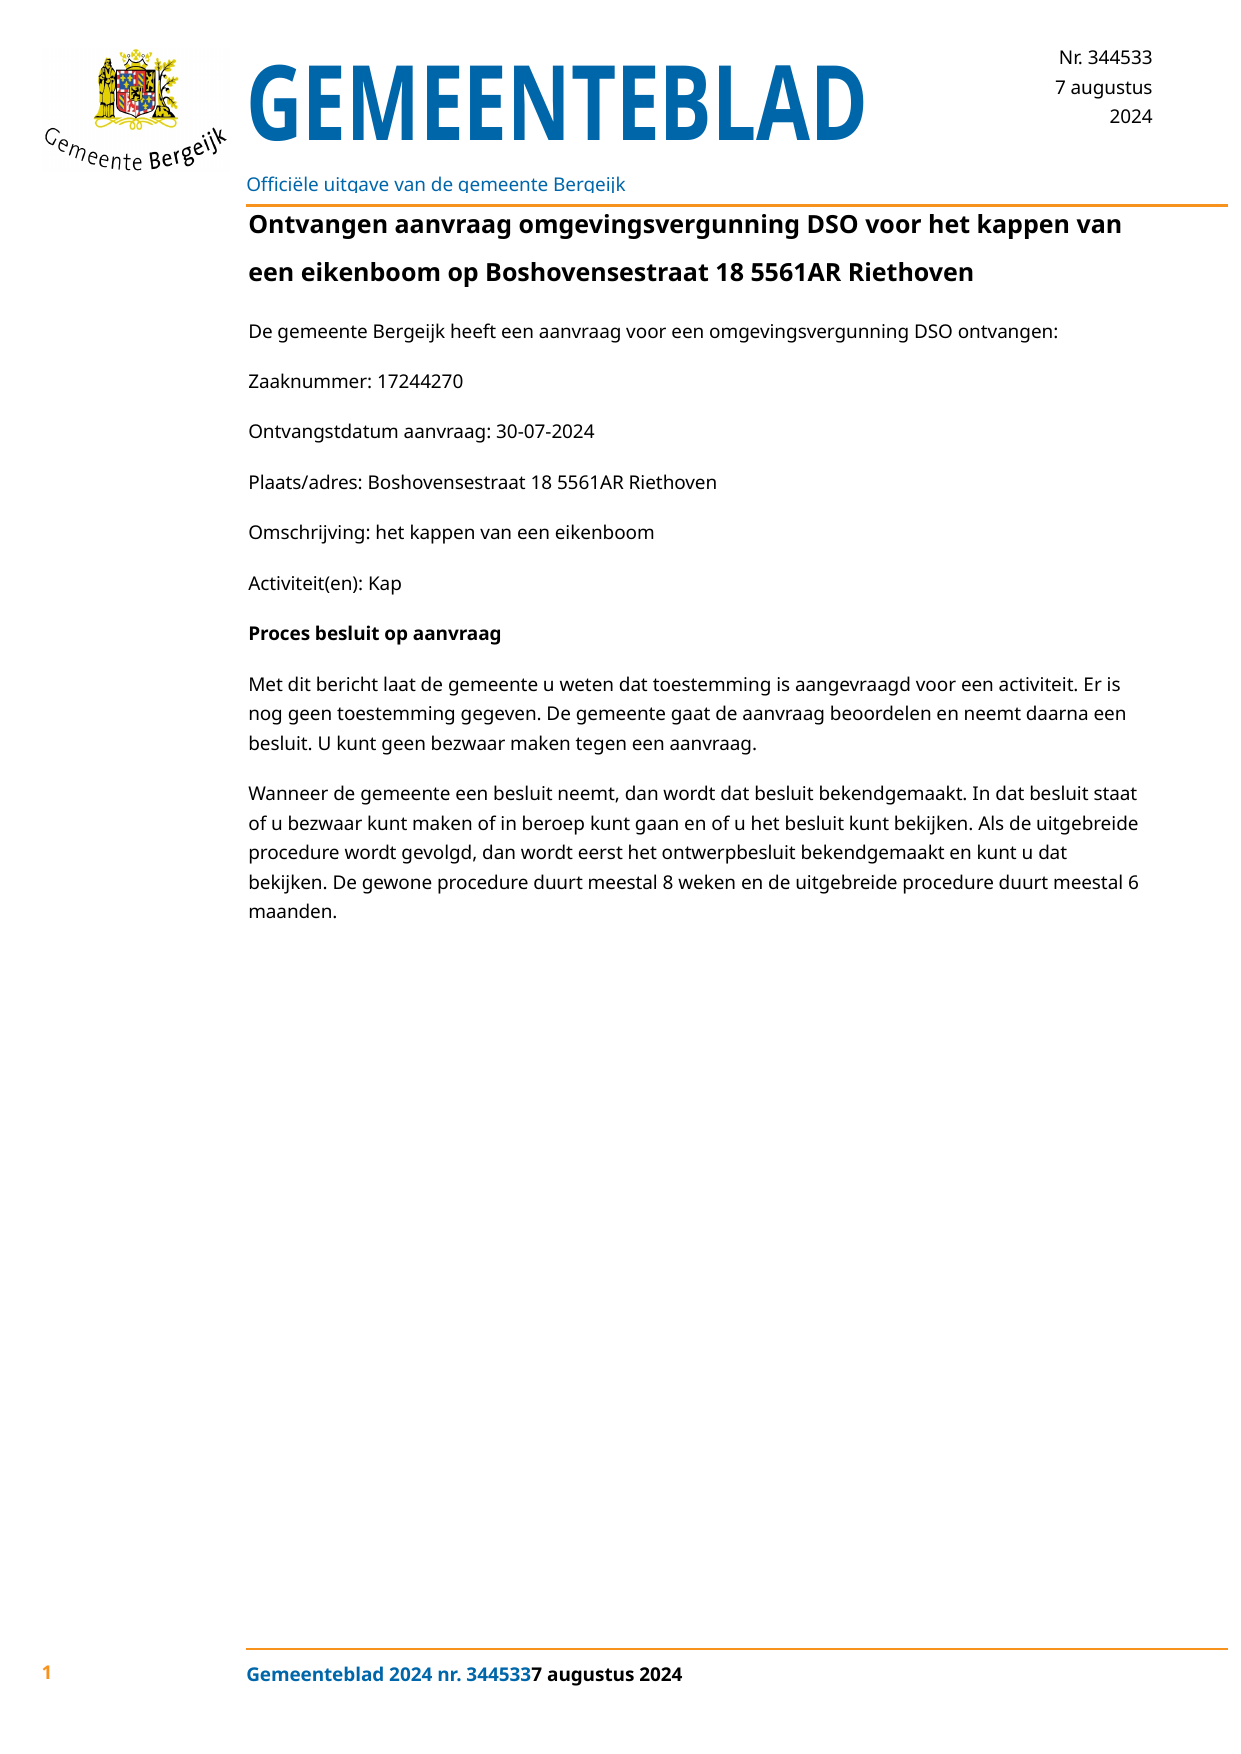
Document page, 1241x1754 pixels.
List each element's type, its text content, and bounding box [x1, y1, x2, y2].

text Omschrijving: het kappen van een eikenboom [248, 519, 1152, 545]
text De gemeente Bergeijk heeft een aanvraag voor een omgevingsvergunning DSO ontvangen: [248, 318, 1152, 344]
text Activiteit(en): Kap [248, 570, 1152, 596]
text Met dit bericht laat de gemeente u weten dat toestemming is aangevraagd voor een activiteit. Er is nog geen toestemming gegeven. De gemeente gaat de aanvraag beoordelen en neemt daarna een besluit. U kunt geen bezwaar maken tegen een aanvraag. [248, 671, 1152, 756]
text Zaaknummer: 17244270 [248, 368, 1152, 394]
text Ontvangen aanvraag omgevingsvergunning DSO voor het kappen van een eikenboom op Boshovensestraat 18 5561AR Riethoven [248, 207, 1152, 288]
text Wanneer de gemeente een besluit neemt, dan wordt dat besluit bekendgemaakt. In dat besluit staat of u bezwaar kunt maken of in beroep kunt gaan en of u het besluit kunt bekijken. Als de uitgebreide procedure wordt gevolgd, dan wordt eerst het ontwerpbesluit bekendgemaakt en kunt u dat bekijken. De gewone procedure duurt meestal 8 weken en de uitgebreide procedure duurt meestal 6 maanden. [248, 780, 1152, 924]
text Proces besluit op aanvraag [248, 620, 1152, 646]
text Ontvangstdatum aanvraag: 30-07-2024 [248, 419, 1152, 444]
picture [41, 47, 231, 172]
text Plaats/adres: Boshovensestraat 18 5561AR Riethoven [248, 469, 1152, 495]
